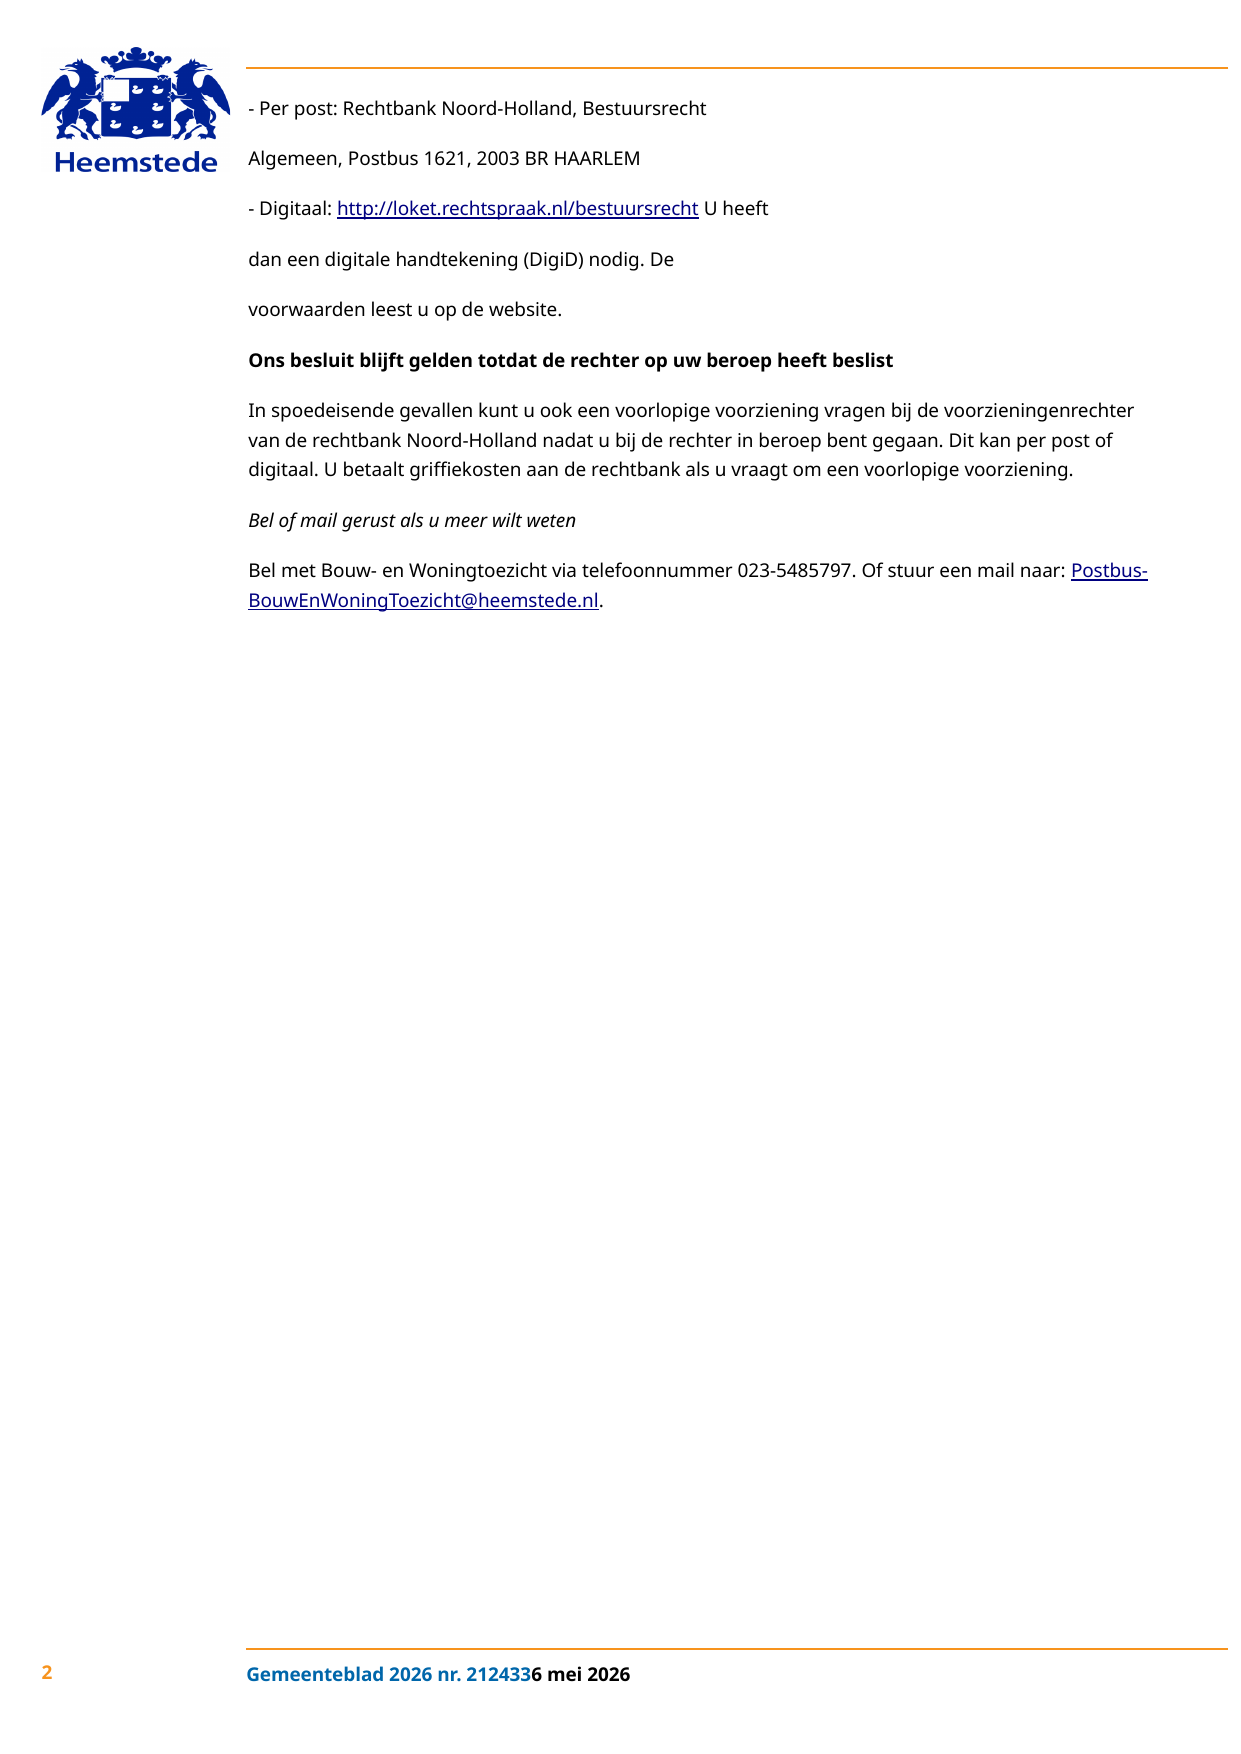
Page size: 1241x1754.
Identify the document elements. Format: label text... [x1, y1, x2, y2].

text Bel met Bouw- en Woningtoezicht via telefoonnummer 023-5485797. Of stuur een mail naar: Postbus-BouwEnWoningToezicht@heemstede.nl. [248, 557, 1152, 613]
text - Digitaal: http://loket.rechtspraak.nl/bestuursrecht U heeft [248, 196, 1152, 221]
text Algemeen, Postbus 1621, 2003 BR HAARLEM [248, 145, 1152, 171]
text voorwaarden leest u op de website. [248, 296, 1152, 322]
picture [41, 47, 231, 172]
text Bel of mail gerust als u meer wilt weten [248, 507, 1152, 533]
text - Per post: Rechtbank Noord-Holland, Bestuursrecht [248, 95, 1152, 121]
text In spoedeisende gevallen kunt u ook een voorlopige voorziening vragen bij de voorzieningenrechter van de rechtbank Noord-Holland nadat u bij de rechter in beroep bent gegaan. Dit kan per post of digitaal. U betaalt griffiekosten aan de rechtbank als u vraagt om een voorlopige voorziening. [248, 397, 1152, 482]
text dan een digitale handtekening (DigiD) nodig. De [248, 246, 1152, 272]
text Ons besluit blijft gelden totdat de rechter op uw beroep heeft beslist [248, 347, 1152, 373]
